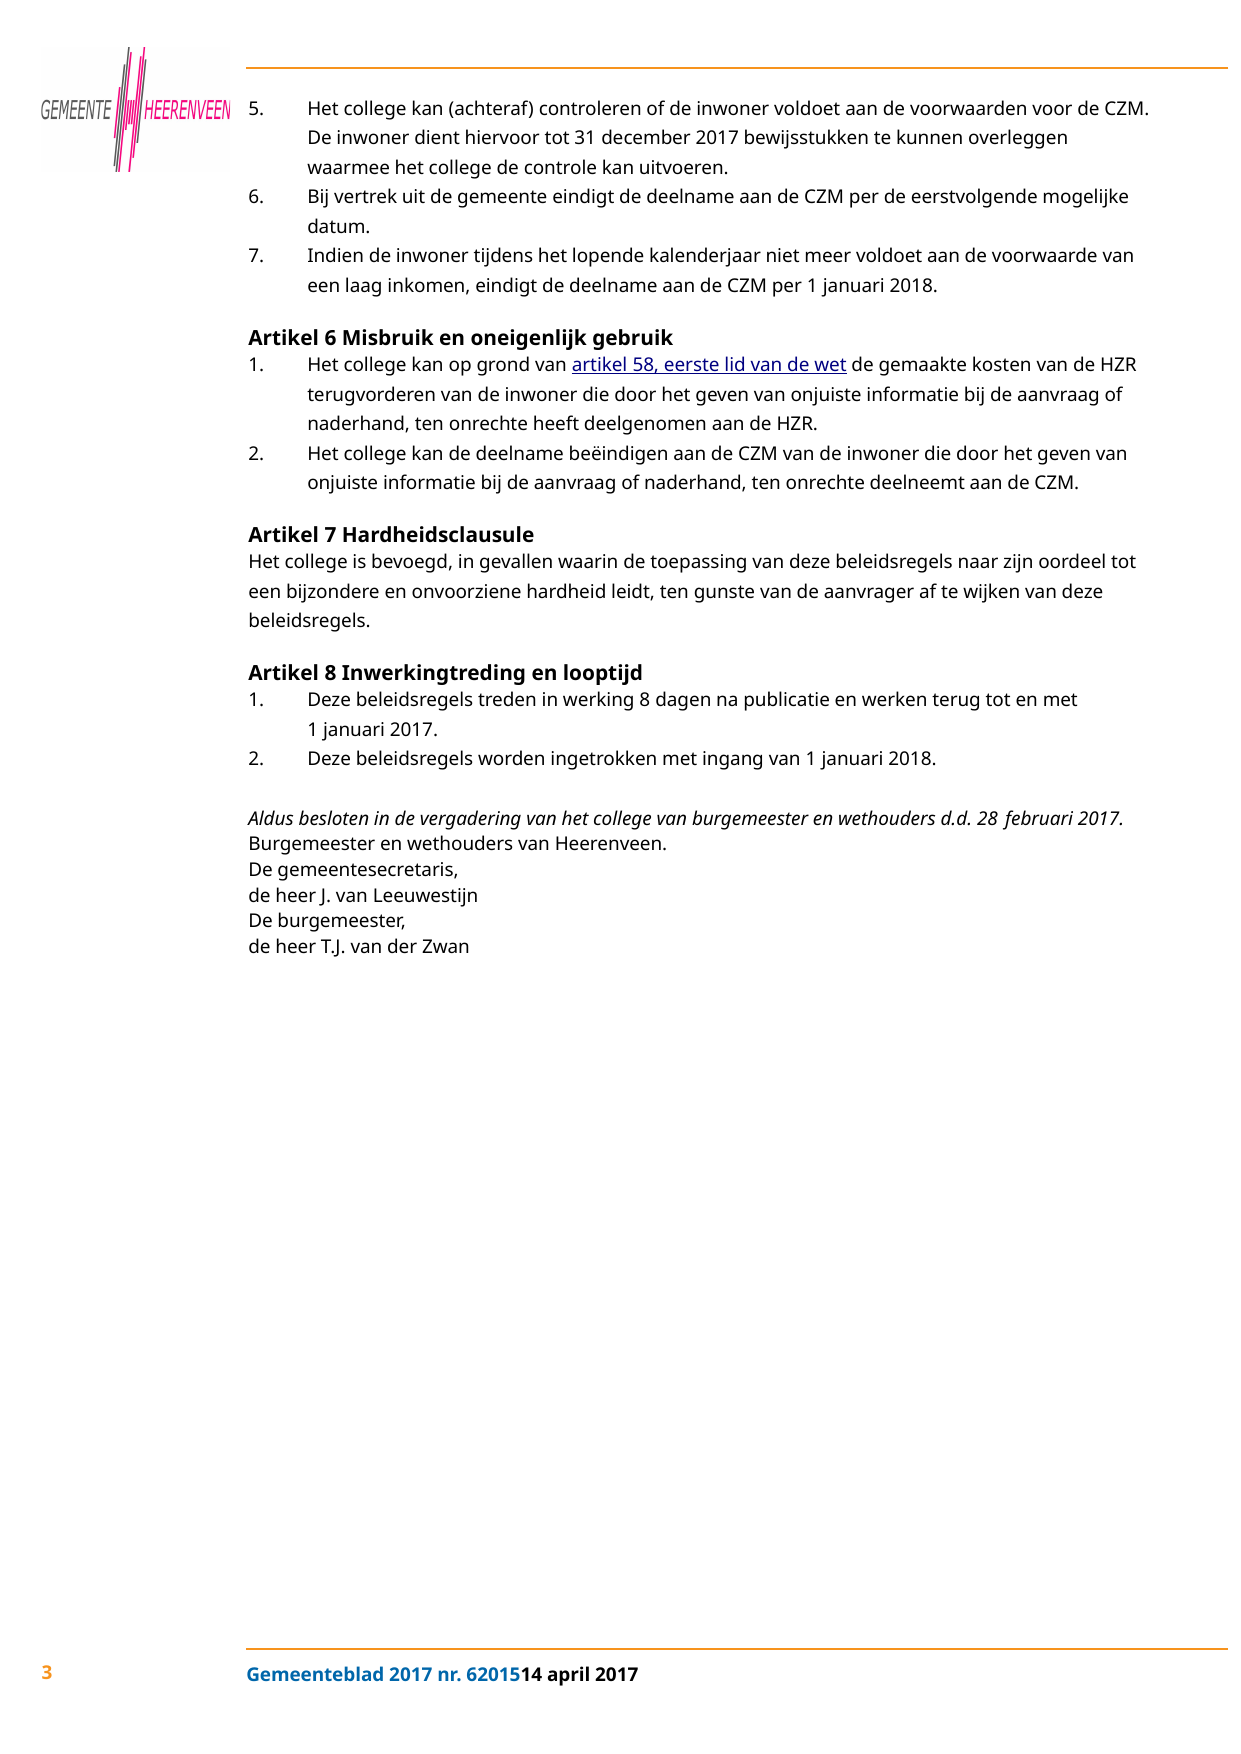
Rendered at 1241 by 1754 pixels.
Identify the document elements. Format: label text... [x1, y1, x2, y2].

list Indien de inwoner tijdens het lopende kalenderjaar niet meer voldoet aan de voorwaarde van een laag inkomen, eindigt de deelname aan de CZM per 1 januari 2018. [248, 243, 1152, 298]
text Artikel 7 Hardheidsclausule [248, 520, 1152, 548]
list Deze beleidsregels worden ingetrokken met ingang van 1 januari 2018. [248, 746, 1152, 771]
text Het college is bevoegd, in gevallen waarin de toepassing van deze beleidsregels naar zijn oordeel tot een bijzondere en onvoorziene hardheid leidt, ten gunste van de aanvrager af te wijken van deze beleidsregels. [248, 548, 1152, 633]
list Het college kan op grond van artikel 58, eerste lid van de wet de gemaakte kosten van de HZR terugvorderen van de inwoner die door het geven van onjuiste informatie bij de aanvraag of naderhand, ten onrechte heeft deelgenomen aan de HZR. [248, 351, 1152, 436]
picture [41, 47, 231, 172]
text Artikel 6 Misbruik en oneigenlijk gebruik [248, 323, 1152, 351]
list Deze beleidsregels treden in werking 8 dagen na publicatie en werken terug tot en met 1 januari 2017. [248, 686, 1152, 742]
text de heer T.J. van der Zwan [248, 933, 1152, 959]
text Burgemeester en wethouders van Heerenveen. [248, 830, 1152, 856]
text de heer J. van Leeuwestijn [248, 882, 1152, 908]
list Bij vertrek uit de gemeente eindigt de deelname aan de CZM per de eerstvolgende mogelijke datum. [248, 183, 1152, 239]
text De burgemeester, [248, 908, 1152, 933]
text De gemeentesecretaris, [248, 856, 1152, 882]
text Aldus besloten in de vergadering van het college van burgemeester en wethouders d.d. 28 februari 2017. [248, 805, 1152, 830]
text Artikel 8 Inwerkingtreding en looptijd [248, 658, 1152, 686]
list Het college kan de deelname beëindigen aan de CZM van de inwoner die door het geven van onjuiste informatie bij de aanvraag of naderhand, ten onrechte deelneemt aan de CZM. [248, 440, 1152, 495]
list Het college kan (achteraf) controleren of de inwoner voldoet aan de voorwaarden voor de CZM. De inwoner dient hiervoor tot 31 december 2017 bewijsstukken te kunnen overleggen waarmee het college de controle kan uitvoeren. [248, 95, 1152, 180]
